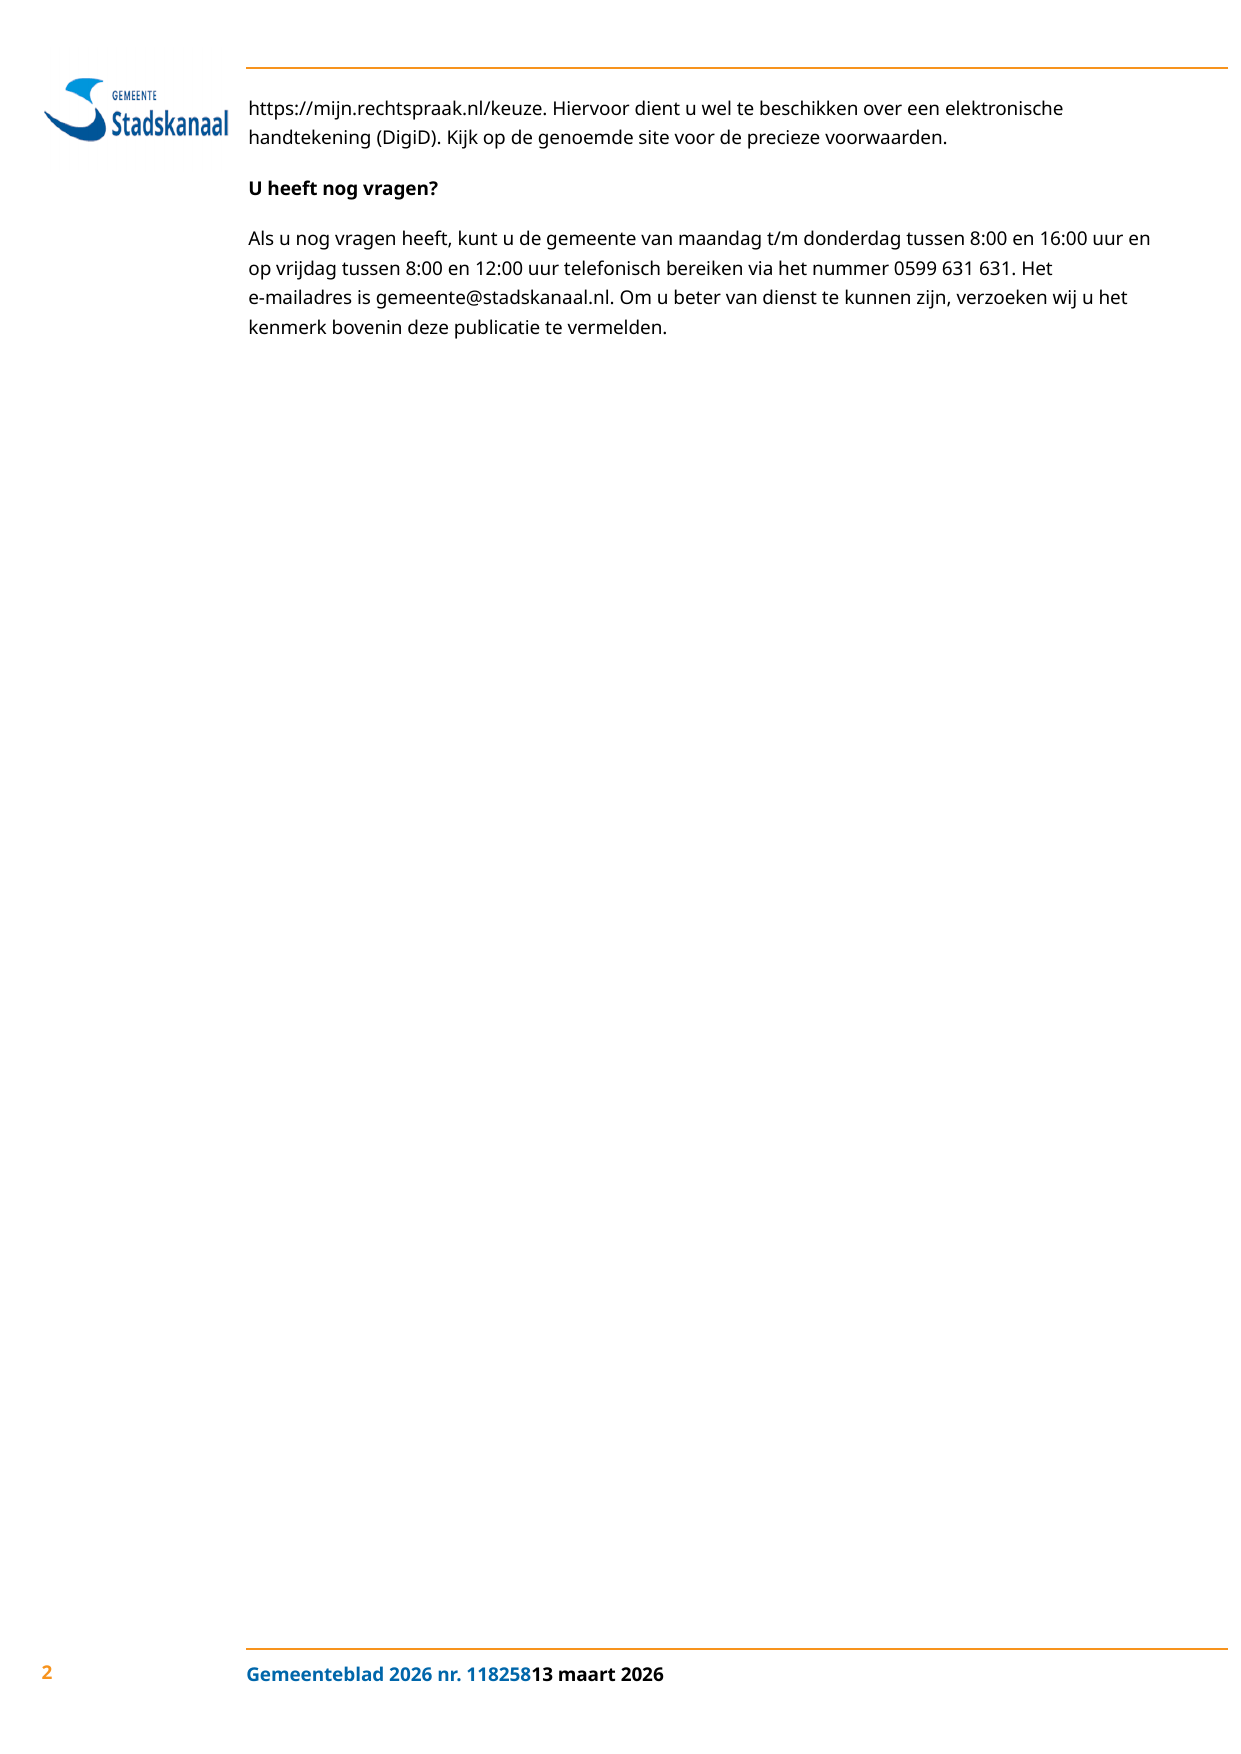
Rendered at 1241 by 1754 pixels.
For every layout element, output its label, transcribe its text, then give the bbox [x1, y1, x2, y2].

text https://mijn.rechtspraak.nl/keuze. Hiervoor dient u wel te beschikken over een elektronische handtekening (DigiD). Kijk op de genoemde site voor de precieze voorwaarden. [248, 95, 1152, 150]
picture [41, 47, 231, 172]
text Als u nog vragen heeft, kunt u de gemeente van maandag t/m donderdag tussen 8:00 en 16:00 uur en op vrijdag tussen 8:00 en 12:00 uur telefonisch bereiken via het nummer 0599 631 631. Het e‑mailadres is gemeente@stadskanaal.nl. Om u beter van dienst te kunnen zijn, verzoeken wij u het kenmerk bovenin deze publicatie te vermelden. [248, 225, 1152, 340]
text U heeft nog vragen? [248, 175, 1152, 201]
